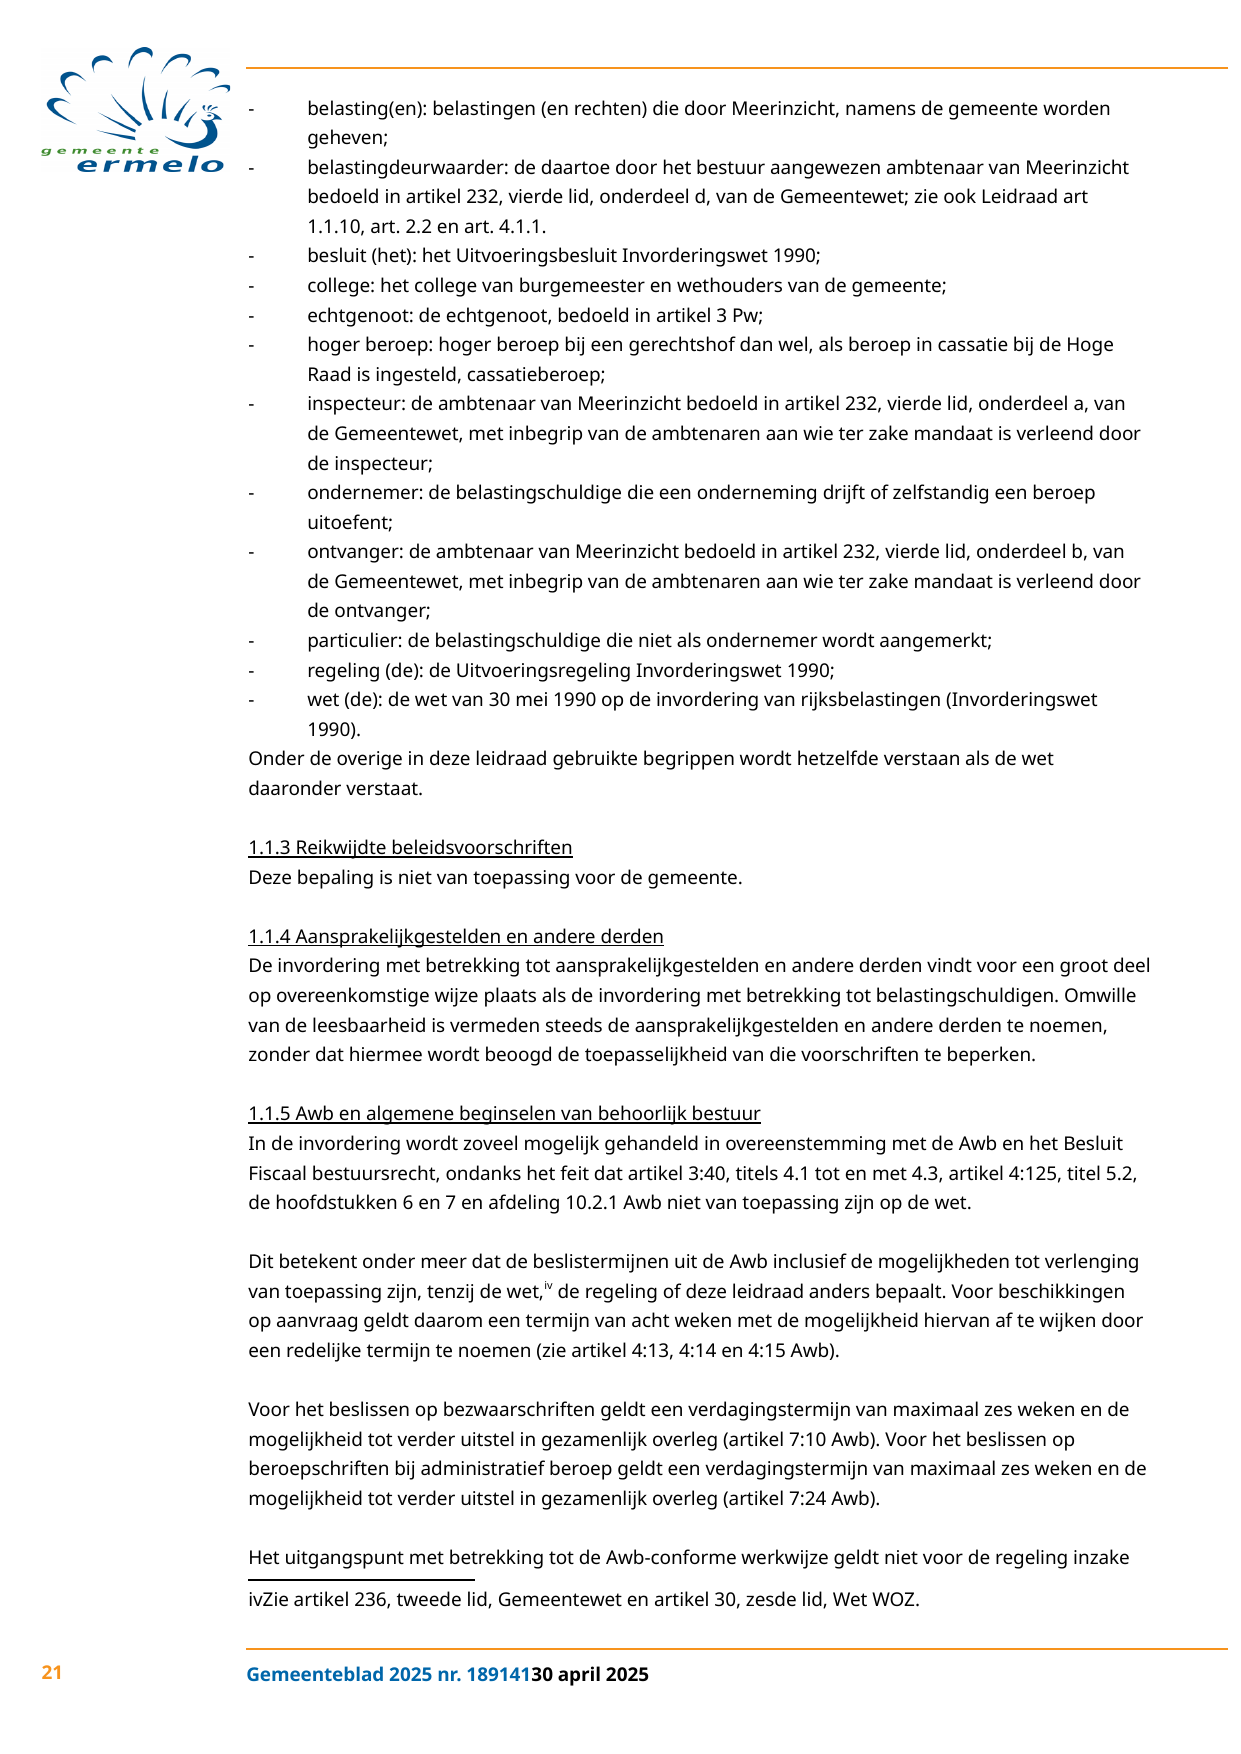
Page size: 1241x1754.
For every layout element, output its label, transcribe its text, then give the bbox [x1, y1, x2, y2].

list hoger beroep: hoger beroep bij een gerechtshof dan wel, als beroep in cassatie bij de Hoge Raad is ingesteld, cassatieberoep; [248, 331, 1152, 387]
text De invordering met betrekking tot aansprakelijkgestelden en andere derden vindt voor een groot deel op overeenkomstige wijze plaats als de invordering met betrekking tot belastingschuldigen. Omwille van de leesbaarheid is vermeden steeds de aansprakelijkgestelden en andere derden te noemen, zonder dat hiermee wordt beoogd de toepasselijkheid van die voorschriften te beperken. [248, 953, 1152, 1067]
list college: het college van burgemeester en wethouders van de gemeente; [248, 272, 1152, 298]
list belastingdeurwaarder: de daartoe door het bestuur aangewezen ambtenaar van Meerinzicht bedoeld in artikel 232, vierde lid, onderdeel d, van de Gemeentewet; zie ook Leidraad art 1.1.10, art. 2.2 en art. 4.1.1. [248, 154, 1152, 239]
text Zie artikel 236, tweede lid, Gemeentewet en artikel 30, zesde lid, Wet WOZ. [248, 1586, 1152, 1612]
list regeling (de): de Uitvoeringsregeling Invorderingswet 1990; [248, 657, 1152, 683]
list belasting(en): belastingen (en rechten) die door Meerinzicht, namens de gemeente worden geheven; [248, 95, 1152, 150]
list ontvanger: de ambtenaar van Meerinzicht bedoeld in artikel 232, vierde lid, onderdeel b, van de Gemeentewet, met inbegrip van de ambtenaren aan wie ter zake mandaat is verleend door de ontvanger; [248, 538, 1152, 623]
list wet (de): de wet van 30 mei 1990 op de invordering van rijksbelastingen (Invorderingswet 1990). [248, 686, 1152, 742]
text 1.1.5 Awb en algemene beginselen van behoorlijk bestuur [248, 1101, 1152, 1126]
text Het uitgangspunt met betrekking tot de Awb-conforme werkwijze geldt niet voor de regeling inzake [248, 1544, 1152, 1570]
text Onder de overige in deze leidraad gebruikte begrippen wordt hetzelfde verstaan als de wet daaronder verstaat. [248, 746, 1152, 801]
text Dit betekent onder meer dat de beslistermijnen uit de Awb inclusief de mogelijkheden tot verlenging van toepassing zijn, tenzij de wet, de regeling of deze leidraad anders bepaalt. Voor beschikkingen op aanvraag geldt daarom een termijn van acht weken met de mogelijkheid hiervan af te wijken door een redelijke termijn te noemen (zie artikel 4:13, 4:14 en 4:15 Awb). [248, 1248, 1152, 1363]
list particulier: de belastingschuldige die niet als ondernemer wordt aangemerkt; [248, 627, 1152, 653]
text Voor het beslissen op bezwaarschriften geldt een verdagingstermijn van maximaal zes weken en de mogelijkheid tot verder uitstel in gezamenlijk overleg (artikel 7:10 Awb). Voor het beslissen op beroepschriften bij administratief beroep geldt een verdagingstermijn van maximaal zes weken en de mogelijkheid tot verder uitstel in gezamenlijk overleg (artikel 7:24 Awb). [248, 1396, 1152, 1511]
list besluit (het): het Uitvoeringsbesluit Invorderingswet 1990; [248, 243, 1152, 268]
text 1.1.4 Aansprakelijkgestelden en andere derden [248, 923, 1152, 949]
list echtgenoot: de echtgenoot, bedoeld in artikel 3 Pw; [248, 302, 1152, 328]
list inspecteur: de ambtenaar van Meerinzicht bedoeld in artikel 232, vierde lid, onderdeel a, van de Gemeentewet, met inbegrip van de ambtenaren aan wie ter zake mandaat is verleend door de inspecteur; [248, 391, 1152, 476]
text In de invordering wordt zoveel mogelijk gehandeld in overeenstemming met de Awb en het Besluit Fiscaal bestuursrecht, ondanks het feit dat artikel 3:40, titels 4.1 tot en met 4.3, artikel 4:125, titel 5.2, de hoofdstukken 6 en 7 en afdeling 10.2.1 Awb niet van toepassing zijn op de wet. [248, 1130, 1152, 1215]
text 1.1.3 Reikwijdte beleidsvoorschriften [248, 834, 1152, 860]
picture [41, 47, 231, 172]
text Deze bepaling is niet van toepassing voor de gemeente. [248, 864, 1152, 890]
list ondernemer: de belastingschuldige die een onderneming drijft of zelfstandig een beroep uitoefent; [248, 479, 1152, 535]
